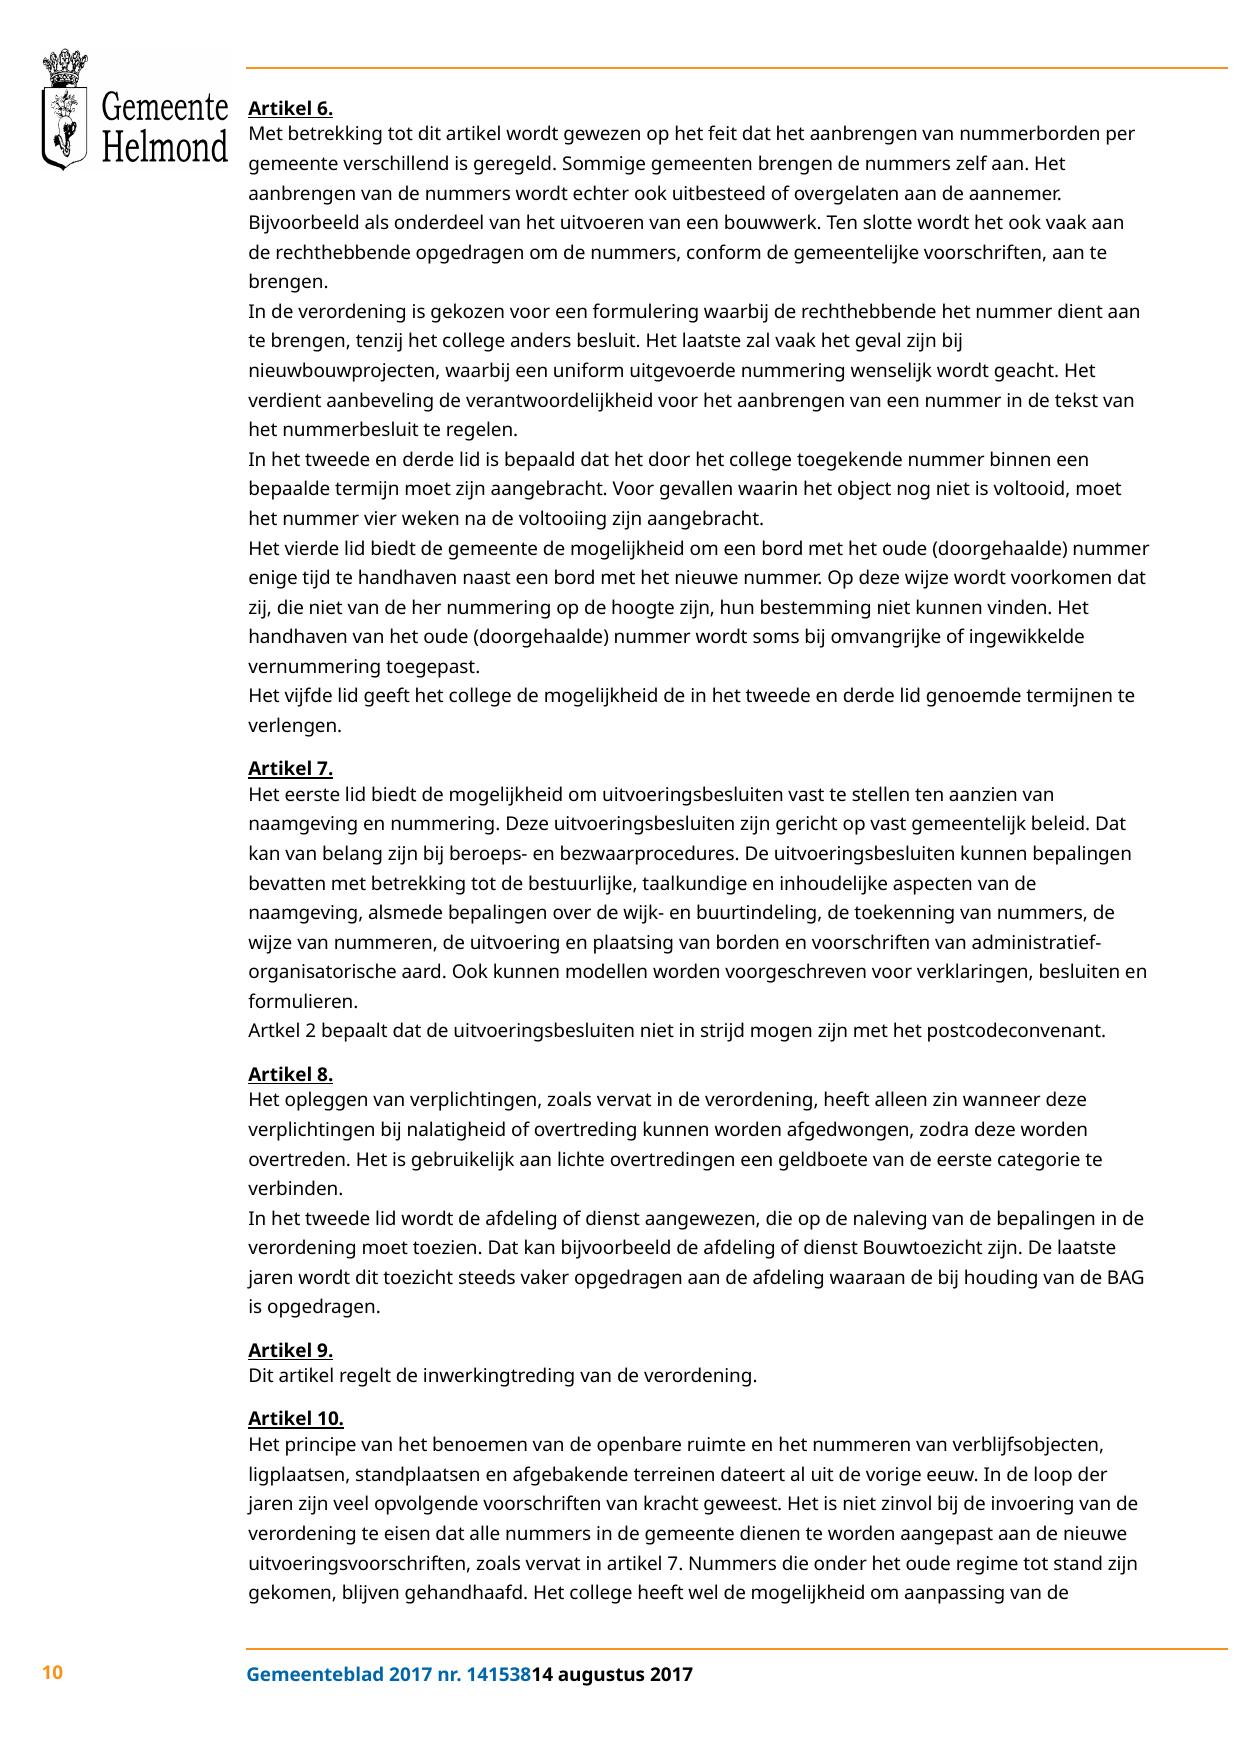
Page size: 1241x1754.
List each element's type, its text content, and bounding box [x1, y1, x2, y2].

picture [41, 47, 231, 172]
text Artikel 6. [248, 95, 1152, 121]
text Artkel 2 bepaalt dat de uitvoeringsbesluiten niet in strijd mogen zijn met het postcodeconvenant. [248, 1018, 1152, 1043]
text Het vijfde lid geeft het college de mogelijkheid de in het tweede en derde lid genoemde termijnen te verlengen. [248, 683, 1152, 738]
text Artikel 7. [248, 755, 1152, 781]
text In de verordening is gekozen voor een formulering waarbij de rechthebbende het nummer dient aan te brengen, tenzij het college anders besluit. Het laatste zal vaak het geval zijn bij nieuwbouwprojecten, waarbij een uniform uitgevoerde nummering wenselijk wordt geacht. Het verdient aanbeveling de verantwoordelijkheid voor het aanbrengen van een nummer in de tekst van het nummerbesluit te regelen. [248, 298, 1152, 442]
text In het tweede lid wordt de afdeling of dienst aangewezen, die op de naleving van de bepalingen in de verordening moet toezien. Dat kan bijvoorbeeld de afdeling of dienst Bouwtoezicht zijn. De laatste jaren wordt dit toezicht steeds vaker opgedragen aan de afdeling waaraan de bij houding van de BAG is opgedragen. [248, 1205, 1152, 1319]
text Artikel 9. [248, 1337, 1152, 1362]
text Het opleggen van verplichtingen, zoals vervat in de verordening, heeft alleen zin wanneer deze verplichtingen bij nalatigheid of overtreding kunnen worden afgedwongen, zodra deze worden overtreden. Het is gebruikelijk aan lichte overtredingen een geldboete van de eerste categorie te verbinden. [248, 1087, 1152, 1201]
text Het vierde lid biedt de gemeente de mogelijkheid om een bord met het oude (doorgehaalde) nummer enige tijd te handhaven naast een bord met het nieuwe nummer. Op deze wijze wordt voorkomen dat zij, die niet van de her nummering op de hoogte zijn, hun bestemming niet kunnen vinden. Het handhaven van het oude (doorgehaalde) nummer wordt soms bij omvangrijke of ingewikkelde vernummering toegepast. [248, 535, 1152, 679]
text Artikel 10. [248, 1406, 1152, 1431]
text Artikel 8. [248, 1061, 1152, 1087]
text Het eerste lid biedt de mogelijkheid om uitvoeringsbesluiten vast te stellen ten aanzien van naamgeving en nummering. Deze uitvoeringsbesluiten zijn gericht op vast gemeentelijk beleid. Dat kan van belang zijn bij beroeps- en bezwaarprocedures. De uitvoeringsbesluiten kunnen bepalingen bevatten met betrekking tot de bestuurlijke, taalkundige en inhoudelijke aspecten van de naamgeving, alsmede bepalingen over de wijk- en buurtindeling, de toekenning van nummers, de wijze van nummeren, de uitvoering en plaatsing van borden en voorschriften van administratief-organisatorische aard. Ook kunnen modellen worden voorgeschreven voor verklaringen, besluiten en formulieren. [248, 781, 1152, 1014]
text Met betrekking tot dit artikel wordt gewezen op het feit dat het aanbrengen van nummerborden per gemeente verschillend is geregeld. Sommige gemeenten brengen de nummers zelf aan. Het aanbrengen van de nummers wordt echter ook uitbesteed of overgelaten aan de aannemer. Bijvoorbeeld als onderdeel van het uitvoeren van een bouwwerk. Ten slotte wordt het ook vaak aan de rechthebbende opgedragen om de nummers, conform de gemeentelijke voorschriften, aan te brengen. [248, 121, 1152, 294]
text Dit artikel regelt de inwerkingtreding van de verordening. [248, 1362, 1152, 1388]
text In het tweede en derde lid is bepaald dat het door het college toegekende nummer binnen een bepaalde termijn moet zijn aangebracht. Voor gevallen waarin het object nog niet is voltooid, moet het nummer vier weken na de voltooiing zijn aangebracht. [248, 446, 1152, 531]
text Het principe van het benoemen van de openbare ruimte en het nummeren van verblijfsobjecten, ligplaatsen, standplaatsen en afgebakende terreinen dateert al uit de vorige eeuw. In de loop der jaren zijn veel opvolgende voorschriften van kracht geweest. Het is niet zinvol bij de invoering van de verordening te eisen dat alle nummers in de gemeente dienen te worden aangepast aan de nieuwe uitvoeringsvoorschriften, zoals vervat in artikel 7. Nummers die onder het oude regime tot stand zijn gekomen, blijven gehandhaafd. Het college heeft wel de mogelijkheid om aanpassing van de [248, 1431, 1152, 1605]
